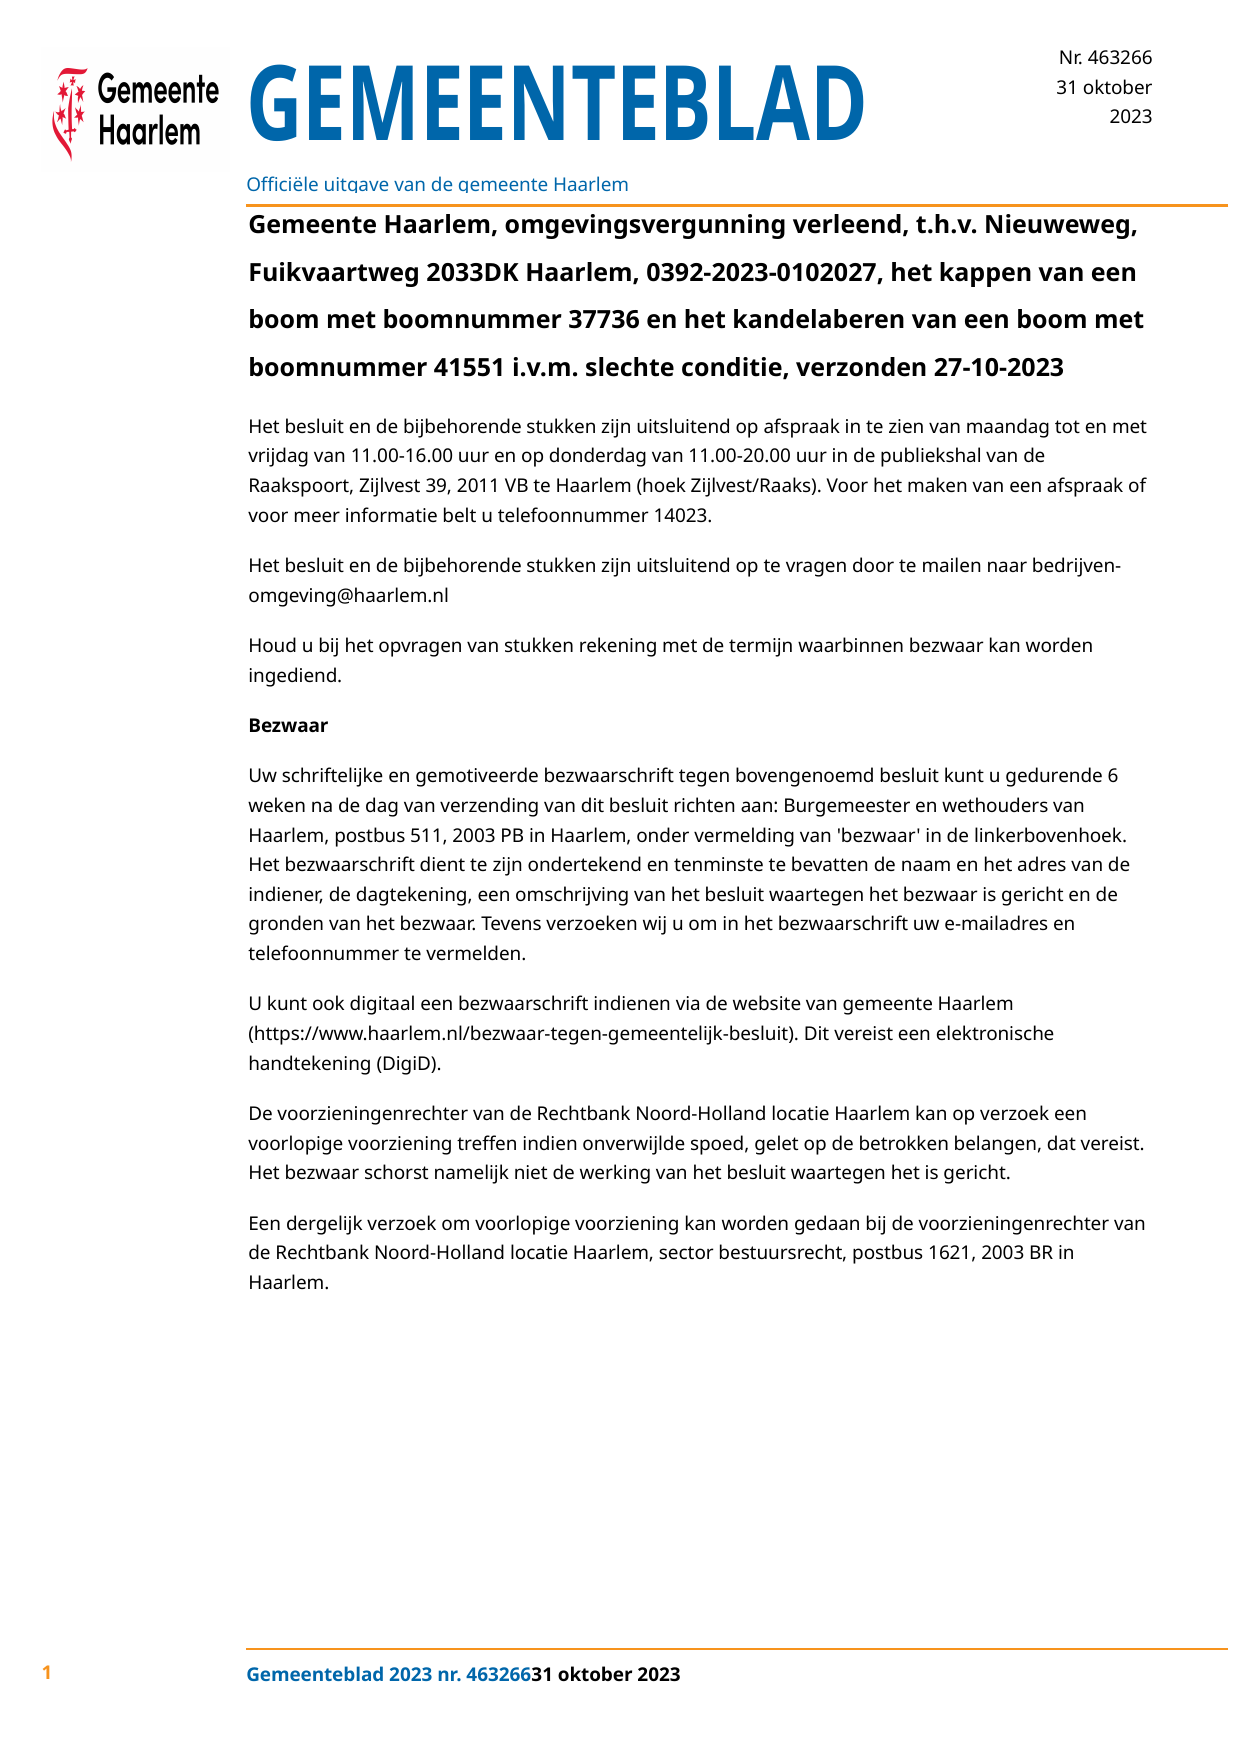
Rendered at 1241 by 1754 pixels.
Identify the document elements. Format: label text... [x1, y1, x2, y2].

text Het besluit en de bijbehorende stukken zijn uitsluitend op afspraak in te zien van maandag tot en met vrijdag van 11.00-16.00 uur en op donderdag van 11.00-20.00 uur in de publiekshal van de Raakspoort, Zijlvest 39, 2011 VB te Haarlem (hoek Zijlvest/Raaks). Voor het maken van een afspraak of voor meer informatie belt u telefoonnummer 14023. [248, 413, 1152, 528]
text Uw schriftelijke en gemotiveerde bezwaarschrift tegen bovengenoemd besluit kunt u gedurende 6 weken na de dag van verzending van dit besluit richten aan: Burgemeester en wethouders van Haarlem, postbus 511, 2003 PB in Haarlem, onder vermelding van 'bezwaar' in de linkerbovenhoek. Het bezwaarschrift dient te zijn ondertekend en tenminste te bevatten de naam en het adres van de indiener, de dagtekening, een omschrijving van het besluit waartegen het bezwaar is gericht en de gronden van het bezwaar. Tevens verzoeken wij u om in het bezwaarschrift uw e-mailadres en telefoonnummer te vermelden. [248, 763, 1152, 966]
text Gemeente Haarlem, omgevingsvergunning verleend, t.h.v. Nieuweweg, Fuikvaartweg 2033DK Haarlem, 0392-2023-0102027, het kappen van een boom met boomnummer 37736 en het kandelaberen van een boom met boomnummer 41551 i.v.m. slechte conditie, verzonden 27-10-2023 [248, 207, 1152, 384]
text De voorzieningenrechter van de Rechtbank Noord-Holland locatie Haarlem kan op verzoek een voorlopige voorziening treffen indien onverwijlde spoed, gelet op de betrokken belangen, dat vereist. Het bezwaar schorst namelijk niet de werking van het besluit waartegen het is gericht. [248, 1100, 1152, 1185]
text U kunt ook digitaal een bezwaarschrift indienen via de website van gemeente Haarlem (https://www.haarlem.nl/bezwaar-tegen-gemeentelijk-besluit). Dit vereist een elektronische handtekening (DigiD). [248, 991, 1152, 1076]
text Houd u bij het opvragen van stukken rekening met de termijn waarbinnen bezwaar kan worden ingediend. [248, 632, 1152, 688]
text Bezwaar [248, 712, 1152, 738]
picture [41, 47, 231, 172]
text Het besluit en de bijbehorende stukken zijn uitsluitend op te vragen door te mailen naar bedrijven-omgeving@haarlem.nl [248, 552, 1152, 608]
text Een dergelijk verzoek om voorlopige voorziening kan worden gedaan bij de voorzieningenrechter van de Rechtbank Noord-Holland locatie Haarlem, sector bestuursrecht, postbus 1621, 2003 BR in Haarlem. [248, 1210, 1152, 1295]
